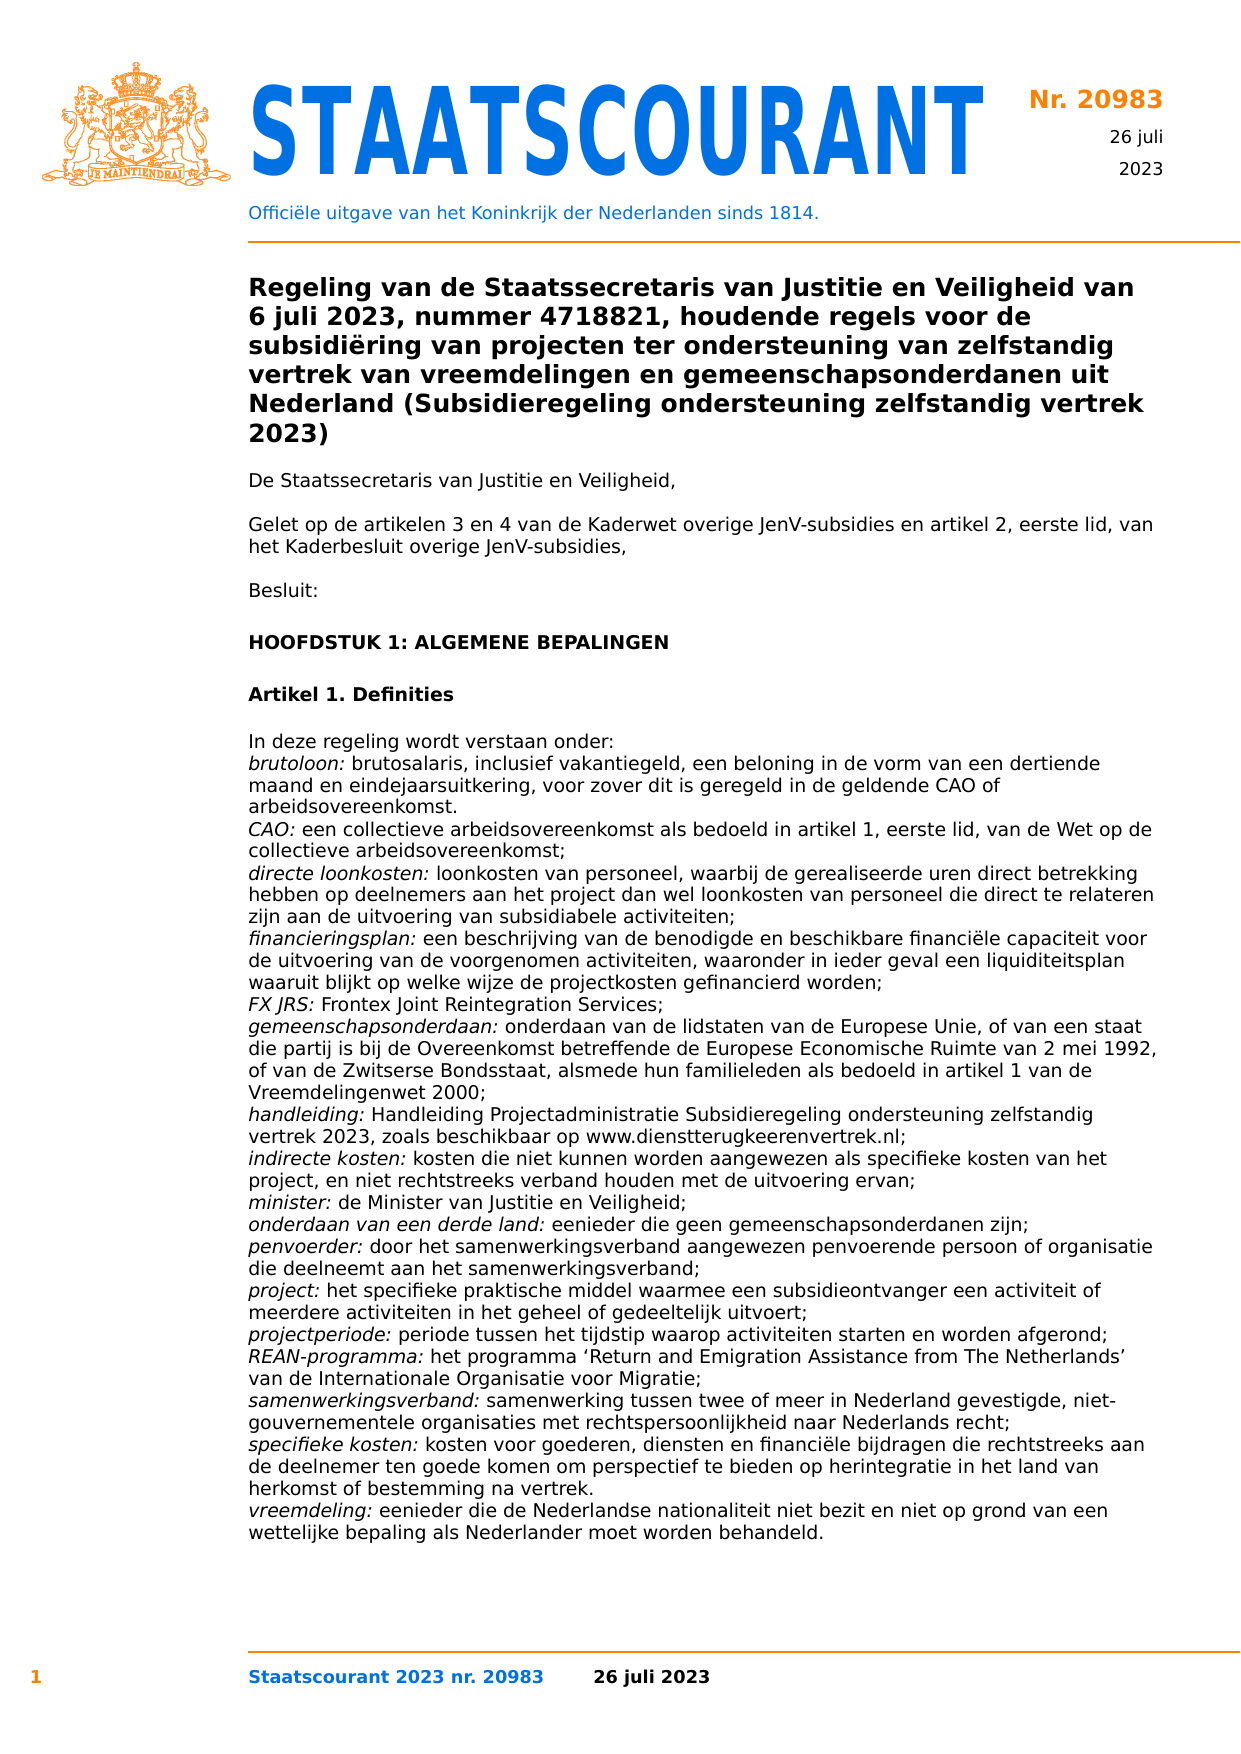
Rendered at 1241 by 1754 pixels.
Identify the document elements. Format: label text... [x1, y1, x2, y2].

text directe loonkosten: loonkosten van personeel, waarbij de gerealiseerde uren direct betrekking hebben op deelnemers aan het project dan wel loonkosten van personeel die direct te relateren zijn aan de uitvoering van subsidiabele activiteiten; [248, 862, 1163, 928]
picture [41, 62, 231, 186]
text specifieke kosten: kosten voor goederen, diensten en financiële bijdragen die rechtstreeks aan de deelnemer ten goede komen om perspectief te bieden op herintegratie in het land van herkomst of bestemming na vertrek. [248, 1434, 1163, 1500]
text CAO: een collectieve arbeidsovereenkomst als bedoeld in artikel 1, eerste lid, van de Wet op de collectieve arbeidsovereenkomst; [248, 818, 1163, 862]
text handleiding: Handleiding Projectadministratie Subsidieregeling ondersteuning zelfstandig vertrek 2023, zoals beschikbaar op www.dienstterugkeerenvertrek.nl; [248, 1104, 1163, 1148]
subtitle Artikel 1. Definities [248, 683, 1163, 706]
text Besluit: [248, 579, 1163, 602]
subtitle Regeling van de Staatssecretaris van Justitie en Veiligheid van 6 juli 2023, nummer 4718821, houdende regels voor de subsidiëring van projecten ter ondersteuning van zelfstandig vertrek van vreemdelingen en gemeenschapsonderdanen uit Nederland (Subsidieregeling ondersteuning zelfstandig vertrek 2023) [248, 273, 1163, 448]
text onderdaan van een derde land: eenieder die geen gemeenschapsonderdanen zijn; [248, 1214, 1163, 1236]
text In deze regeling wordt verstaan onder: [248, 731, 1163, 752]
table_cell 26 juli [998, 121, 1240, 153]
text De Staatssecretaris van Justitie en Veiligheid, [248, 470, 1163, 492]
text indirecte kosten: kosten die niet kunnen worden aangewezen als specifieke kosten van het project, en niet rechtstreeks verband houden met de uitvoering ervan; [248, 1148, 1163, 1192]
table_header STAATSCOURANT [248, 62, 998, 203]
text financieringsplan: een beschrijving van de benodigde en beschikbare financiële capaciteit voor de uitvoering van de voorgenomen activiteiten, waaronder in ieder geval een liquiditeitsplan waaruit blijkt op welke wijze de projectkosten gefinancierd worden; [248, 928, 1163, 994]
text samenwerkingsverband: samenwerking tussen twee of meer in Nederland gevestigde, niet-gouvernementele organisaties met rechtspersoonlijkheid naar Nederlands recht; [248, 1390, 1163, 1434]
table_cell 2023 [998, 153, 1240, 203]
text gemeenschapsonderdaan: onderdaan van de lidstaten van de Europese Unie, of van een staat die partij is bij de Overeenkomst betreffende de Europese Economische Ruimte van 2 mei 1992, of van de Zwitserse Bondsstaat, alsmede hun familieleden als bedoeld in artikel 1 van de Vreemdelingenwet 2000; [248, 1016, 1163, 1104]
text minister: de Minister van Justitie en Veiligheid; [248, 1192, 1163, 1214]
table_cell Officiële uitgave van het Koninkrijk der Nederlanden sinds 1814. [248, 203, 1240, 241]
text REAN-programma: het programma ‘Return and Emigration Assistance from The Netherlands’ van de Internationale Organisatie voor Migratie; [248, 1346, 1163, 1390]
text brutoloon: brutosalaris, inclusief vakantiegeld, een beloning in de vorm van een dertiende maand en eindejaarsuitkering, voor zover dit is geregeld in de geldende CAO of arbeidsovereenkomst. [248, 752, 1163, 818]
text projectperiode: periode tussen het tijdstip waarop activiteiten starten en worden afgerond; [248, 1324, 1163, 1346]
text vreemdeling: eenieder die de Nederlandse nationaliteit niet bezit en niet op grond van een wettelijke bepaling als Nederlander moet worden behandeld. [248, 1500, 1163, 1544]
subtitle HOOFDSTUK 1: ALGEMENE BEPALINGEN [248, 632, 1163, 653]
table_header [25, 62, 248, 241]
text Gelet op de artikelen 3 en 4 van de Kaderwet overige JenV-subsidies en artikel 2, eerste lid, van het Kaderbesluit overige JenV-subsidies, [248, 514, 1163, 558]
text penvoerder: door het samenwerkingsverband aangewezen penvoerende persoon of organisatie die deelneemt aan het samenwerkingsverband; [248, 1236, 1163, 1280]
text project: het specifieke praktische middel waarmee een subsidieontvanger een activiteit of meerdere activiteiten in het geheel of gedeeltelijk uitvoert; [248, 1280, 1163, 1324]
table_header Nr. 20983 [998, 62, 1240, 121]
text FX JRS: Frontex Joint Reintegration Services; [248, 994, 1163, 1016]
